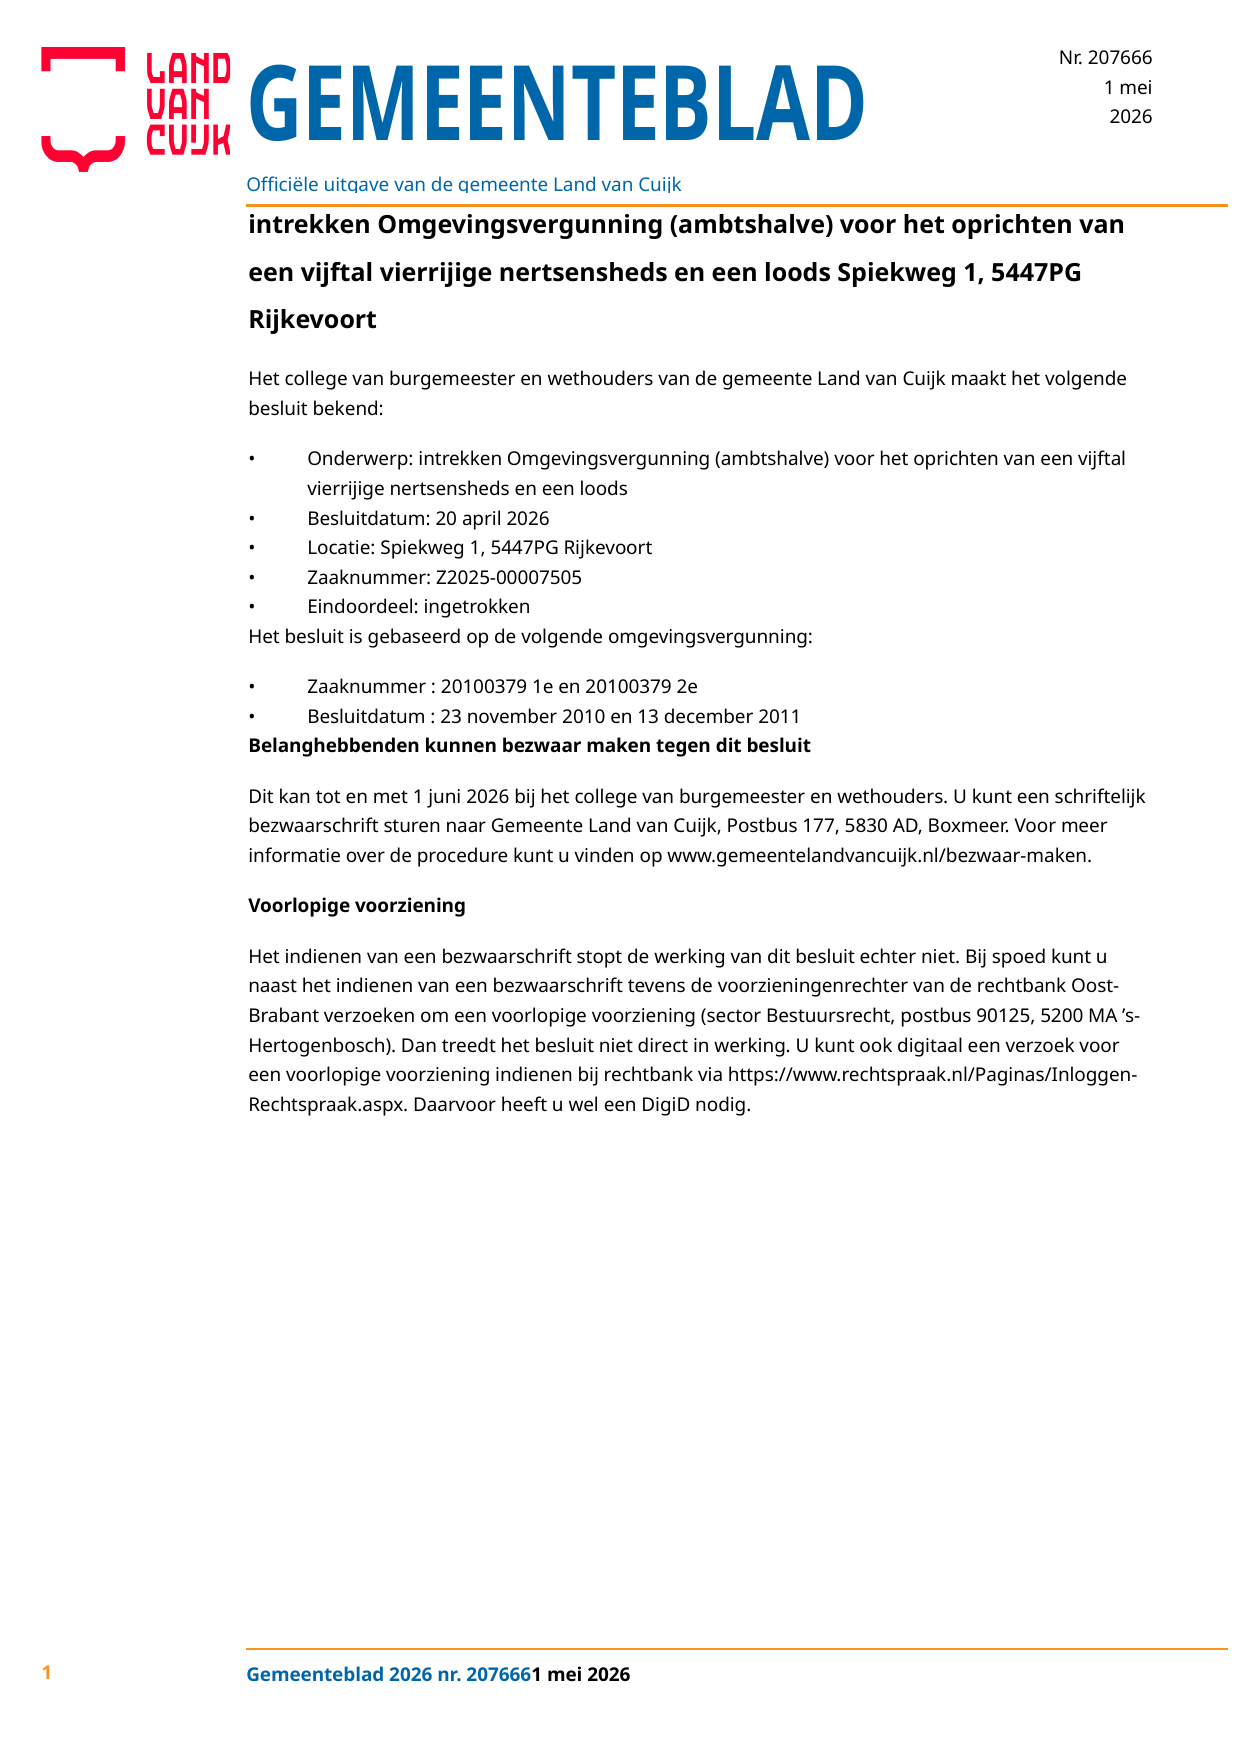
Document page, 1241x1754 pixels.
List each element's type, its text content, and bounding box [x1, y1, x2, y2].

picture [41, 47, 231, 172]
text intrekken Omgevingsvergunning (ambtshalve) voor het oprichten van een vijftal vierrijige nertsensheds en een loods Spiekweg 1, 5447PG Rijkevoort [248, 207, 1152, 336]
text Het indienen van een bezwaarschrift stopt de werking van dit besluit echter niet. Bij spoed kunt u naast het indienen van een bezwaarschrift tevens de voorzieningenrechter van de rechtbank Oost-Brabant verzoeken om een voorlopige voorziening (sector Bestuursrecht, postbus 90125, 5200 MA ’s-Hertogenbosch). Dan treedt het besluit niet direct in werking. U kunt ook digitaal een verzoek voor een voorlopige voorziening indienen bij rechtbank via https://www.rechtspraak.nl/Paginas/Inloggen-Rechtspraak.aspx. Daarvoor heeft u wel een DigiD nodig. [248, 943, 1152, 1117]
text Het besluit is gebaseerd op de volgende omgevingsvergunning: [248, 623, 1152, 649]
list Locatie: Spiekweg 1, 5447PG Rijkevoort [248, 534, 1152, 560]
text Belanghebbenden kunnen bezwaar maken tegen dit besluit [248, 733, 1152, 758]
list Zaaknummer : 20100379 1e en 20100379 2e [248, 673, 1152, 699]
list Onderwerp: intrekken Omgevingsvergunning (ambtshalve) voor het oprichten van een vijftal vierrijige nertsensheds en een loods [248, 446, 1152, 501]
text Dit kan tot en met 1 juni 2026 bij het college van burgemeester en wethouders. U kunt een schriftelijk bezwaarschrift sturen naar Gemeente Land van Cuijk, Postbus 177, 5830 AD, Boxmeer. Voor meer informatie over de procedure kunt u vinden op www.gemeentelandvancuijk.nl/bezwaar-maken. [248, 783, 1152, 868]
text Voorlopige voorziening [248, 893, 1152, 918]
list Eindoordeel: ingetrokken [248, 593, 1152, 619]
list Besluitdatum : 23 november 2010 en 13 december 2011 [248, 703, 1152, 729]
text Het college van burgemeester en wethouders van de gemeente Land van Cuijk maakt het volgende besluit bekend: [248, 366, 1152, 421]
list Zaaknummer: Z2025-00007505 [248, 564, 1152, 589]
list Besluitdatum: 20 april 2026 [248, 505, 1152, 530]
